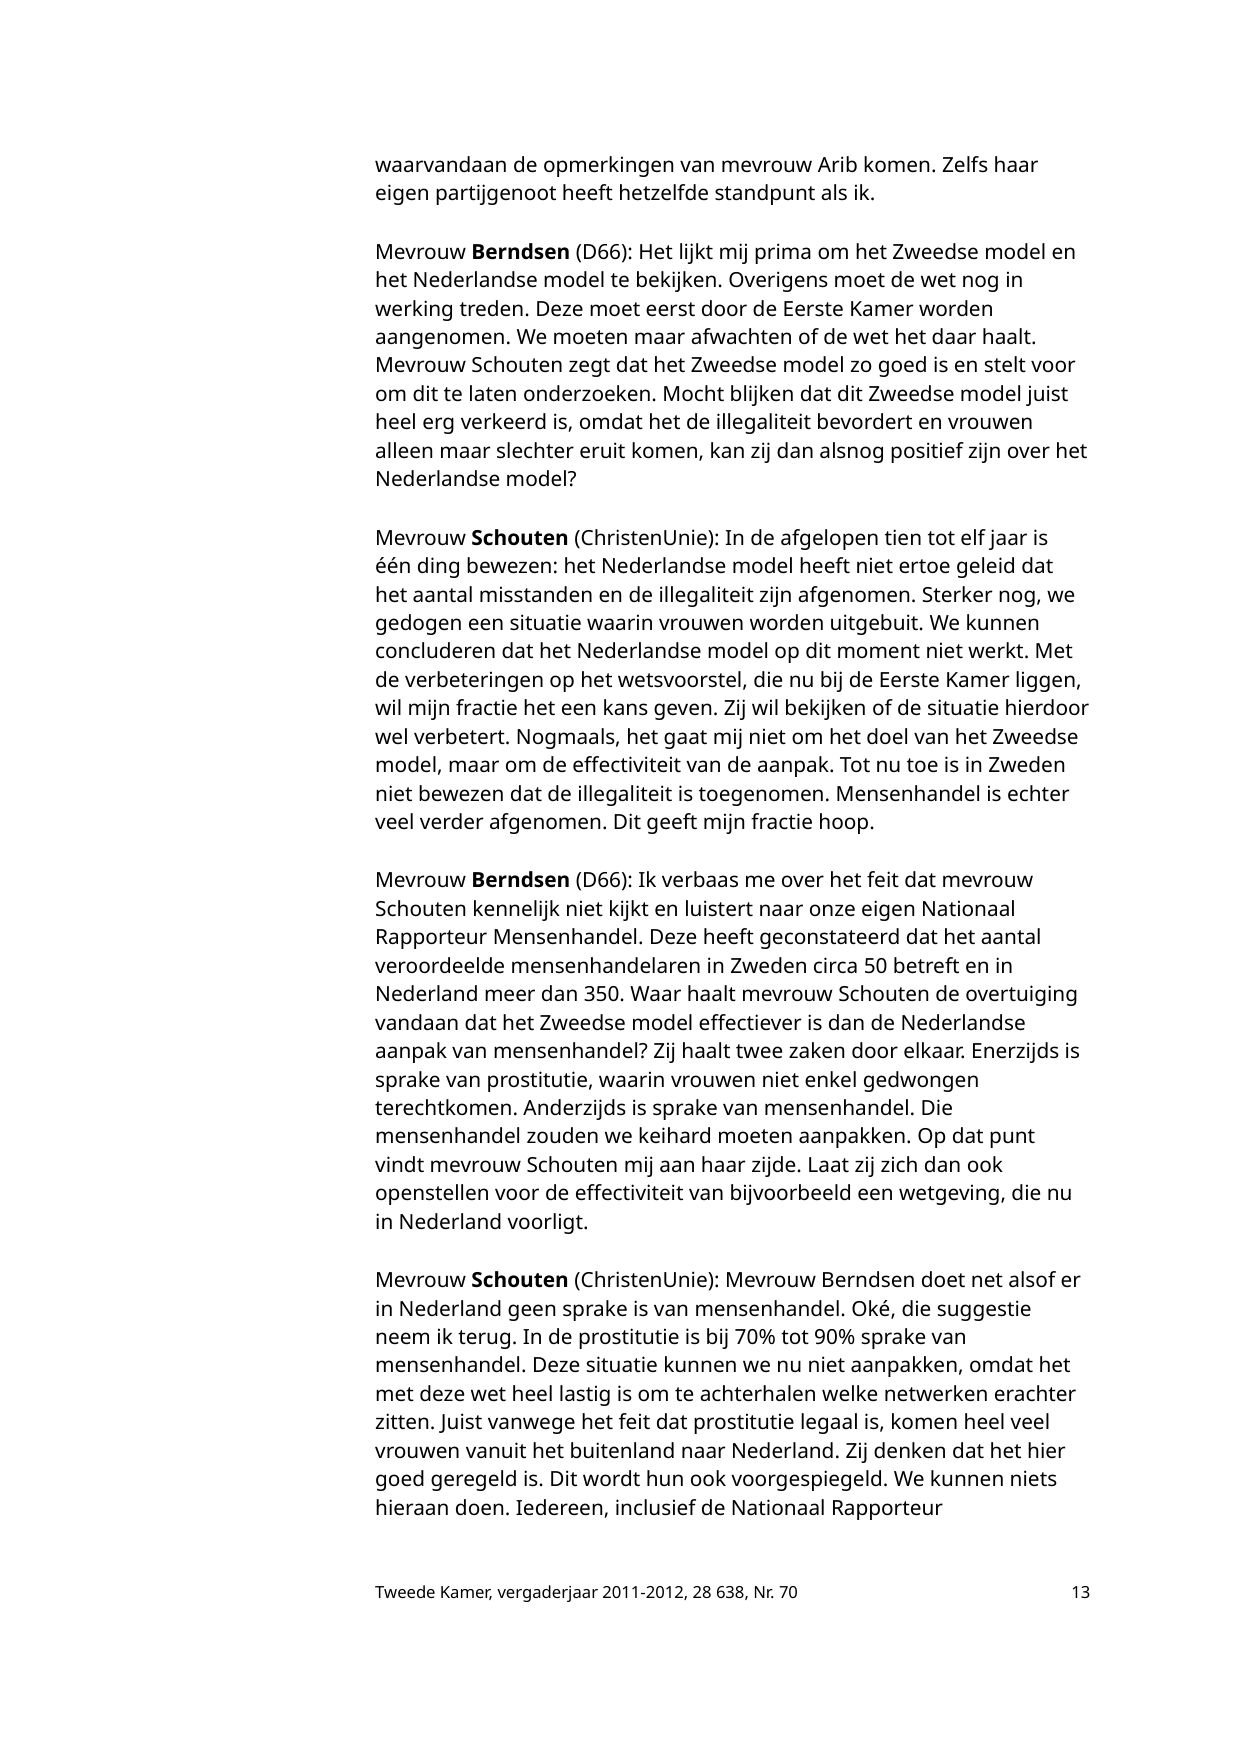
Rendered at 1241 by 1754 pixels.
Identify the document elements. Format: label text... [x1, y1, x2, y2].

text waarvandaan de opmerkingen van mevrouw Arib komen. Zelfs haar eigen partijgenoot heeft hetzelfde standpunt als ik. [375, 150, 1090, 207]
text Mevrouw Berndsen (D66): Het lijkt mij prima om het Zweedse model en het Nederlandse model te bekijken. Overigens moet de wet nog in werking treden. Deze moet eerst door de Eerste Kamer worden aangenomen. We moeten maar afwachten of de wet het daar haalt. Mevrouw Schouten zegt dat het Zweedse model zo goed is en stelt voor om dit te laten onderzoeken. Mocht blijken dat dit Zweedse model juist heel erg verkeerd is, omdat het de illegaliteit bevordert en vrouwen alleen maar slechter eruit komen, kan zij dan alsnog positief zijn over het Nederlandse model? [375, 237, 1090, 493]
text Mevrouw Schouten (ChristenUnie): In de afgelopen tien tot elf jaar is één ding bewezen: het Nederlandse model heeft niet ertoe geleid dat het aantal misstanden en de illegaliteit zijn afgenomen. Sterker nog, we gedogen een situatie waarin vrouwen worden uitgebuit. We kunnen concluderen dat het Nederlandse model op dit moment niet werkt. Met de verbeteringen op het wetsvoorstel, die nu bij de Eerste Kamer liggen, wil mijn fractie het een kans geven. Zij wil bekijken of de situatie hierdoor wel verbetert. Nogmaals, het gaat mij niet om het doel van het Zweedse model, maar om de effectiviteit van de aanpak. Tot nu toe is in Zweden niet bewezen dat de illegaliteit is toegenomen. Mensenhandel is echter veel verder afgenomen. Dit geeft mijn fractie hoop. [375, 523, 1090, 836]
text Mevrouw Berndsen (D66): Ik verbaas me over het feit dat mevrouw Schouten kennelijk niet kijkt en luistert naar onze eigen Nationaal Rapporteur Mensenhandel. Deze heeft geconstateerd dat het aantal veroordeelde mensenhandelaren in Zweden circa 50 betreft en in Nederland meer dan 350. Waar haalt mevrouw Schouten de overtuiging vandaan dat het Zweedse model effectiever is dan de Nederlandse aanpak van mensenhandel? Zij haalt twee zaken door elkaar. Enerzijds is sprake van prostitutie, waarin vrouwen niet enkel gedwongen terechtkomen. Anderzijds is sprake van mensenhandel. Die mensenhandel zouden we keihard moeten aanpakken. Op dat punt vindt mevrouw Schouten mij aan haar zijde. Laat zij zich dan ook openstellen voor de effectiviteit van bijvoorbeeld een wetgeving, die nu in Nederland voorligt. [375, 866, 1090, 1235]
text Mevrouw Schouten (ChristenUnie): Mevrouw Berndsen doet net alsof er in Nederland geen sprake is van mensenhandel. Oké, die suggestie neem ik terug. In de prostitutie is bij 70% tot 90% sprake van mensenhandel. Deze situatie kunnen we nu niet aanpakken, omdat het met deze wet heel lastig is om te achterhalen welke netwerken erachter zitten. Juist vanwege het feit dat prostitutie legaal is, komen heel veel vrouwen vanuit het buitenland naar Nederland. Zij denken dat het hier goed geregeld is. Dit wordt hun ook voorgespiegeld. We kunnen niets hieraan doen. Iedereen, inclusief de Nationaal Rapporteur [375, 1265, 1090, 1521]
